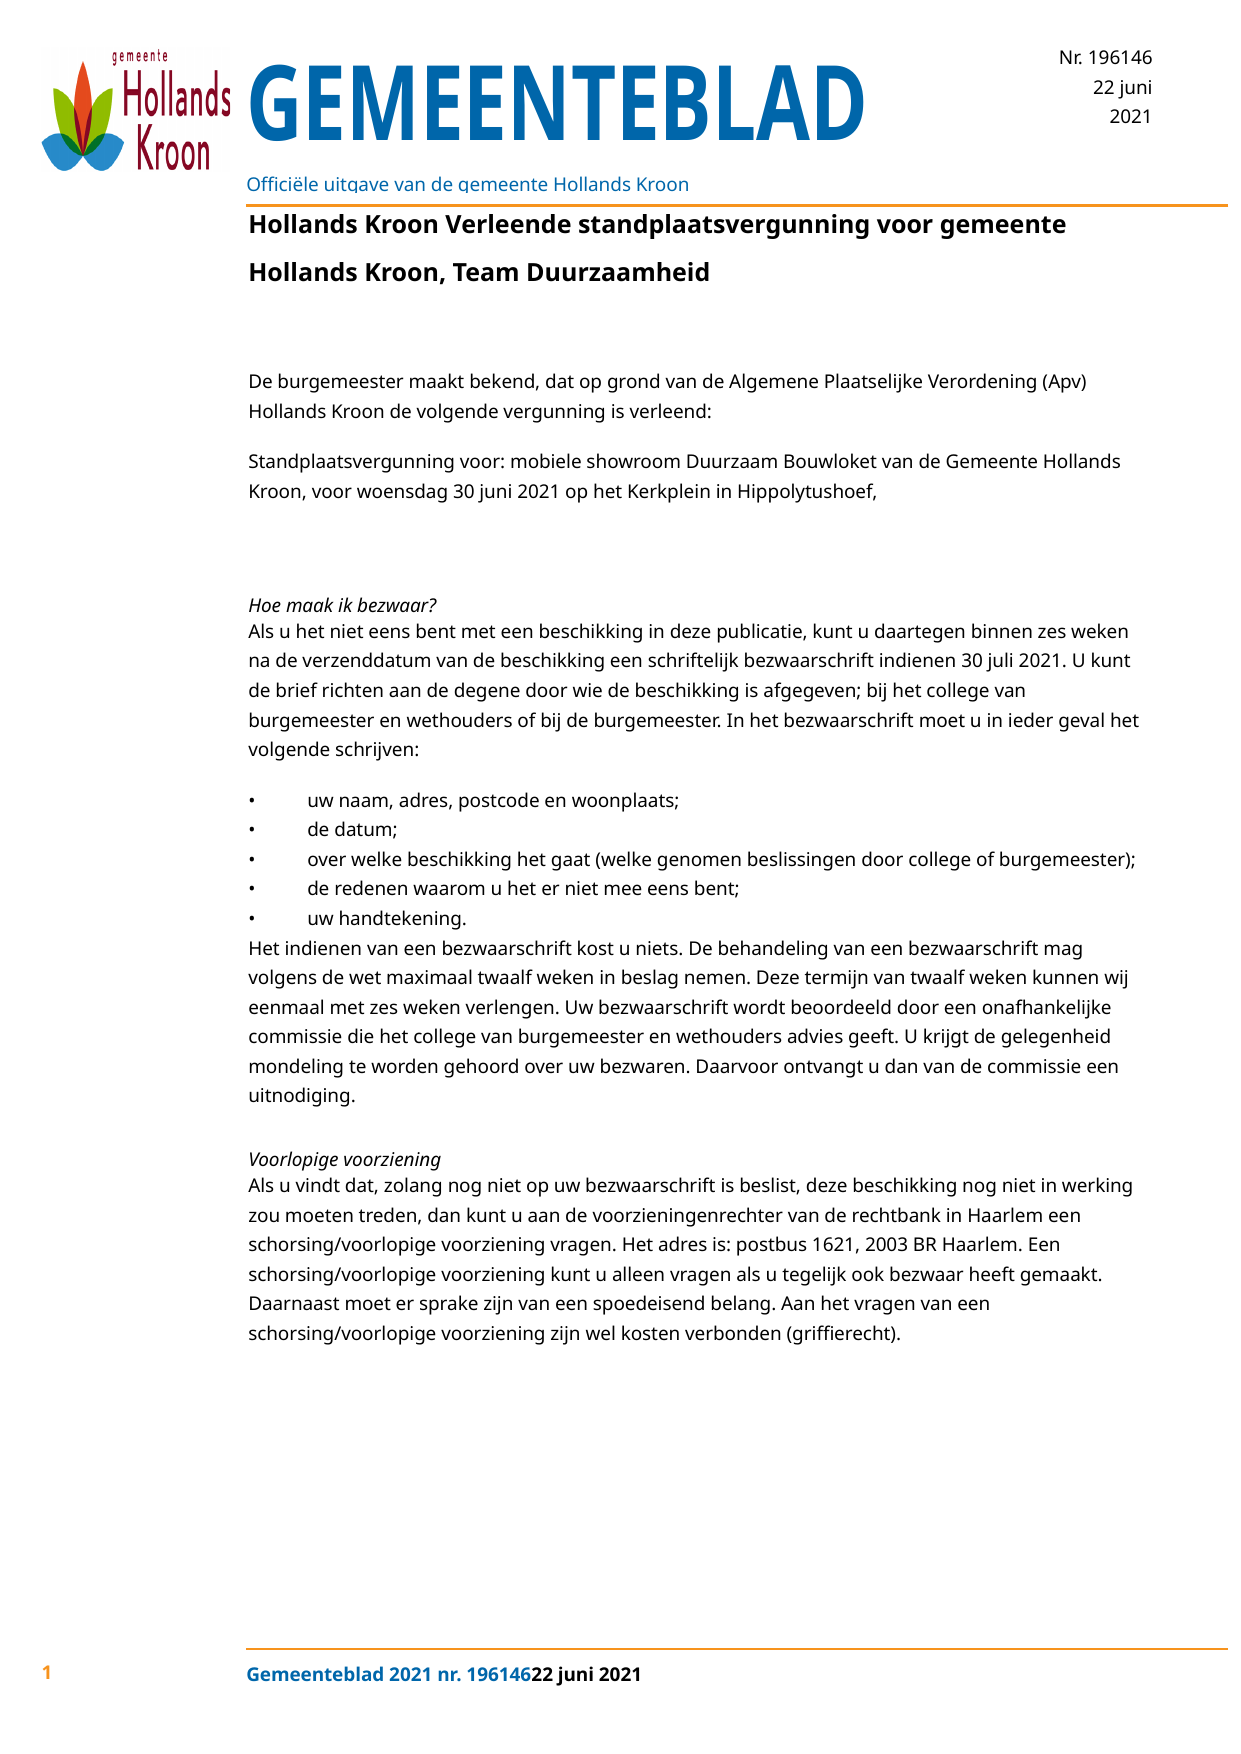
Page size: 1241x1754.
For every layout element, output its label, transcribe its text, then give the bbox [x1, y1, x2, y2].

picture [41, 47, 231, 172]
list over welke beschikking het gaat (welke genomen beslissingen door college of burgemeester); [248, 846, 1152, 872]
text De burgemeester maakt bekend, dat op grond van de Algemene Plaatselijke Verordening (Apv) Hollands Kroon de volgende vergunning is verleend: [248, 368, 1152, 424]
text Voorlopige voorziening [248, 1147, 1152, 1172]
text Als u het niet eens bent met een beschikking in deze publicatie, kunt u daartegen binnen zes weken na de verzenddatum van de beschikking een schriftelijk bezwaarschrift indienen 30 juli 2021. U kunt de brief richten aan de degene door wie de beschikking is afgegeven; bij het college van burgemeester en wethouders of bij de burgemeester. In het bezwaarschrift moet u in ieder geval het volgende schrijven: [248, 618, 1152, 762]
text Het indienen van een bezwaarschrift kost u niets. De behandeling van een bezwaarschrift mag volgens de wet maximaal twaalf weken in beslag nemen. Deze termijn van twaalf weken kunnen wij eenmaal met zes weken verlengen. Uw bezwaarschrift wordt beoordeeld door een onafhankelijke commissie die het college van burgemeester en wethouders advies geeft. U krijgt de gelegenheid mondeling te worden gehoord over uw bezwaren. Daarvoor ontvangt u dan van de commissie een uitnodiging. [248, 935, 1152, 1108]
list uw handtekening. [248, 905, 1152, 931]
text Als u vindt dat, zolang nog niet op uw bezwaarschrift is beslist, deze beschikking nog niet in werking zou moeten treden, dan kunt u aan de voorzieningenrechter van de rechtbank in Haarlem een schorsing/voorlopige voorziening vragen. Het adres is: postbus 1621, 2003 BR Haarlem. Een schorsing/voorlopige voorziening kunt u alleen vragen als u tegelijk ook bezwaar heeft gemaakt. Daarnaast moet er sprake zijn van een spoedeisend belang. Aan het vragen van een schorsing/voorlopige voorziening zijn wel kosten verbonden (griffierecht). [248, 1172, 1152, 1346]
text Hoe maak ik bezwaar? [248, 592, 1152, 618]
list de redenen waarom u het er niet mee eens bent; [248, 876, 1152, 901]
text Hollands Kroon Verleende standplaatsvergunning voor gemeente Hollands Kroon, Team Duurzaamheid [248, 207, 1152, 288]
text Standplaatsvergunning voor: mobiele showroom Duurzaam Bouwloket van de Gemeente Hollands Kroon, voor woensdag 30 juni 2021 op het Kerkplein in Hippolytushoef, [248, 448, 1152, 504]
list uw naam, adres, postcode en woonplaats; [248, 787, 1152, 812]
list de datum; [248, 816, 1152, 842]
